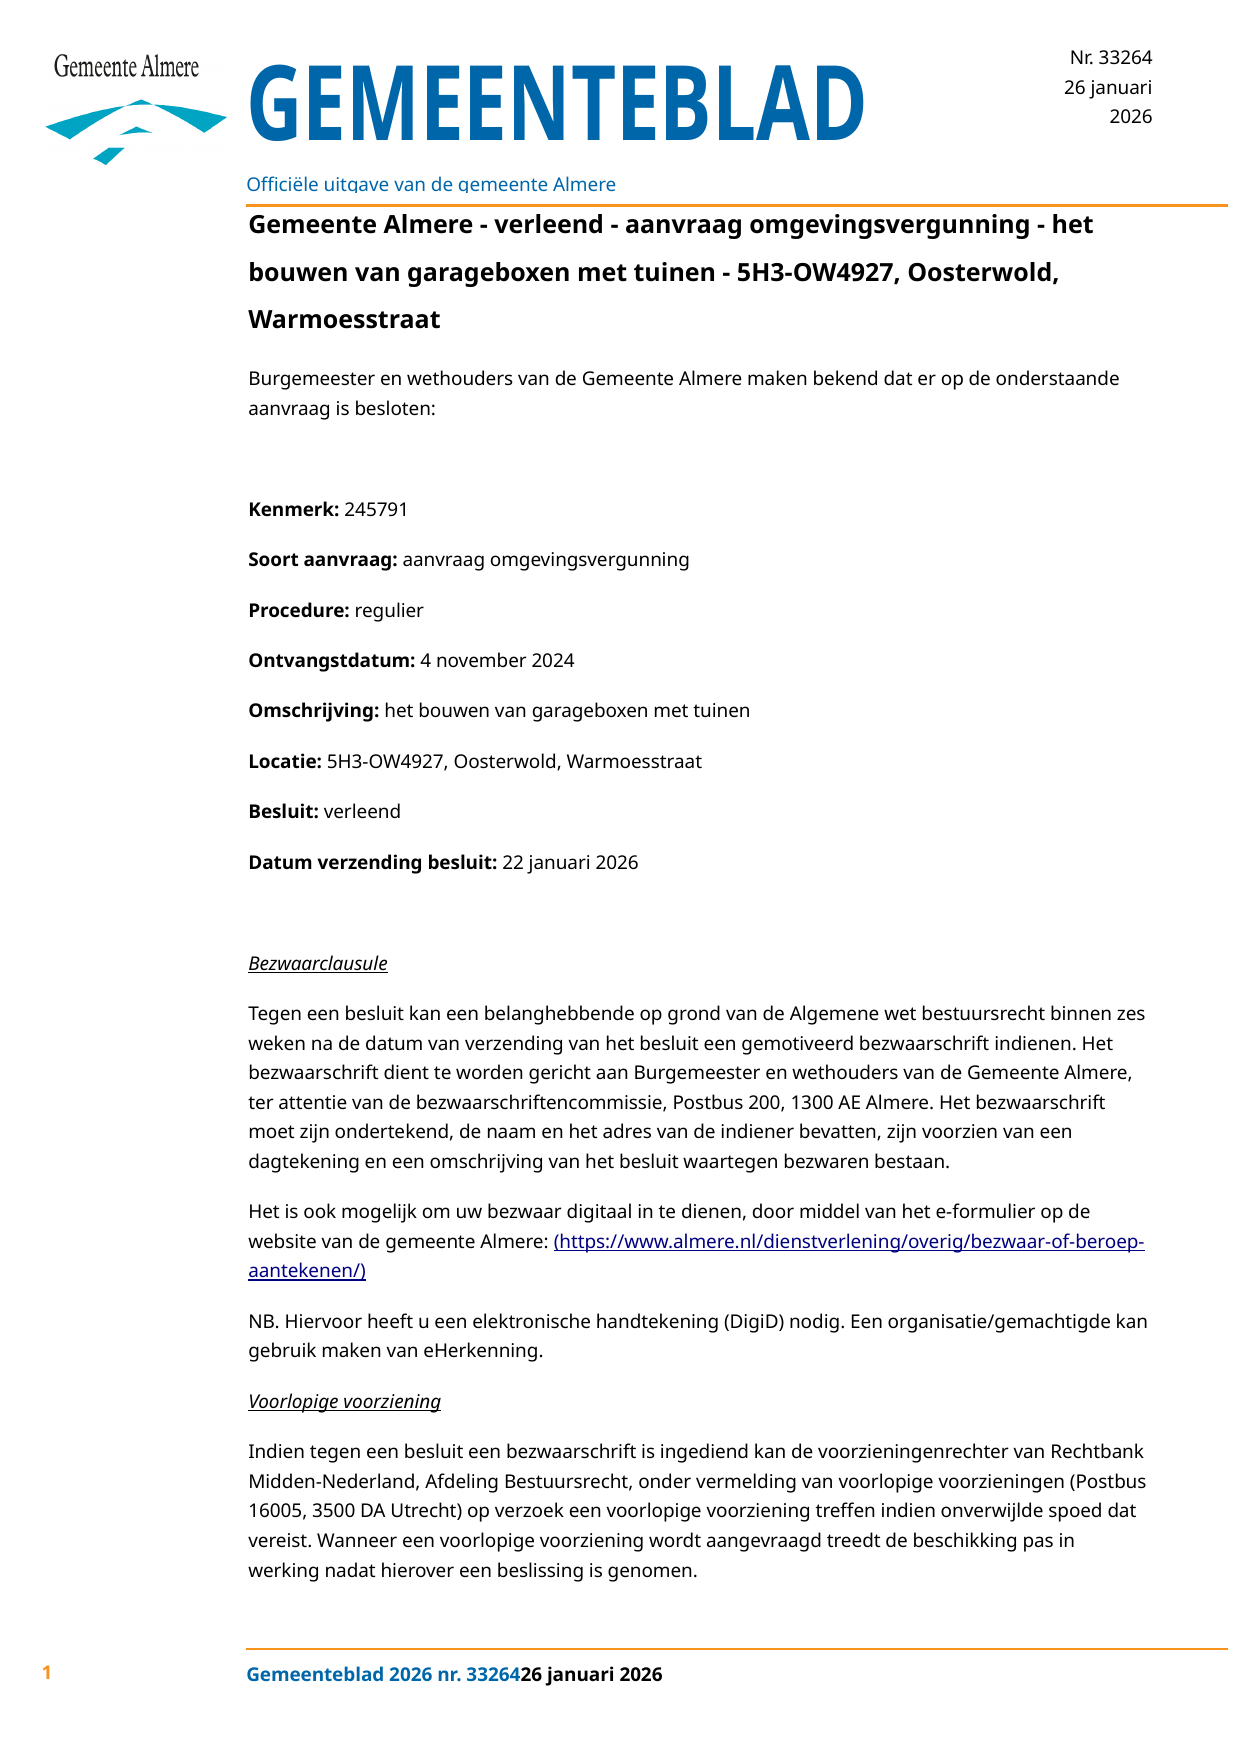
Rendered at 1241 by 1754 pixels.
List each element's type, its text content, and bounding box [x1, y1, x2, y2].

text Voorlopige voorziening [248, 1388, 1152, 1414]
text Procedure: regulier [248, 597, 1152, 622]
text Besluit: verleend [248, 798, 1152, 824]
text Burgemeester en wethouders van de Gemeente Almere maken bekend dat er op de onderstaande aanvraag is besloten: [248, 366, 1152, 421]
picture [41, 47, 231, 172]
text Indien tegen een besluit een bezwaarschrift is ingediend kan de voorzieningenrechter van Rechtbank Midden-Nederland, Afdeling Bestuursrecht, onder vermelding van voorlopige voorzieningen (Postbus 16005, 3500 DA Utrecht) op verzoek een voorlopige voorziening treffen indien onverwijlde spoed dat vereist. Wanneer een voorlopige voorziening wordt aangevraagd treedt de beschikking pas in werking nadat hierover een beslissing is genomen. [248, 1438, 1152, 1582]
text Ontvangstdatum: 4 november 2024 [248, 647, 1152, 673]
text Het is ook mogelijk om uw bezwaar digitaal in te dienen, door middel van het e-formulier op de website van de gemeente Almere: (https://www.almere.nl/dienstverlening/overig/bezwaar-of-beroep-aantekenen/) [248, 1198, 1152, 1283]
text NB. Hiervoor heeft u een elektronische handtekening (DigiD) nodig. Een organisatie/gemachtigde kan gebruik maken van eHerkenning. [248, 1308, 1152, 1363]
text Bezwaarclausule [248, 950, 1152, 975]
text Kenmerk: 245791 [248, 496, 1152, 522]
text Locatie: 5H3-OW4927, Oosterwold, Warmoesstraat [248, 748, 1152, 774]
text Datum verzending besluit: 22 januari 2026 [248, 849, 1152, 874]
text Soort aanvraag: aanvraag omgevingsvergunning [248, 546, 1152, 572]
text Tegen een besluit kan een belanghebbende op grond van de Algemene wet bestuursrecht binnen zes weken na de datum van verzending van het besluit een gemotiveerd bezwaarschrift indienen. Het bezwaarschrift dient te worden gericht aan Burgemeester en wethouders van de Gemeente Almere, ter attentie van de bezwaarschriftencommissie, Postbus 200, 1300 AE Almere. Het bezwaarschrift moet zijn ondertekend, de naam en het adres van de indiener bevatten, zijn voorzien van een dagtekening en een omschrijving van het besluit waartegen bezwaren bestaan. [248, 1000, 1152, 1174]
text Gemeente Almere - verleend - aanvraag omgevingsvergunning - het bouwen van garageboxen met tuinen - 5H3-OW4927, Oosterwold, Warmoesstraat [248, 207, 1152, 336]
text Omschrijving: het bouwen van garageboxen met tuinen [248, 698, 1152, 723]
